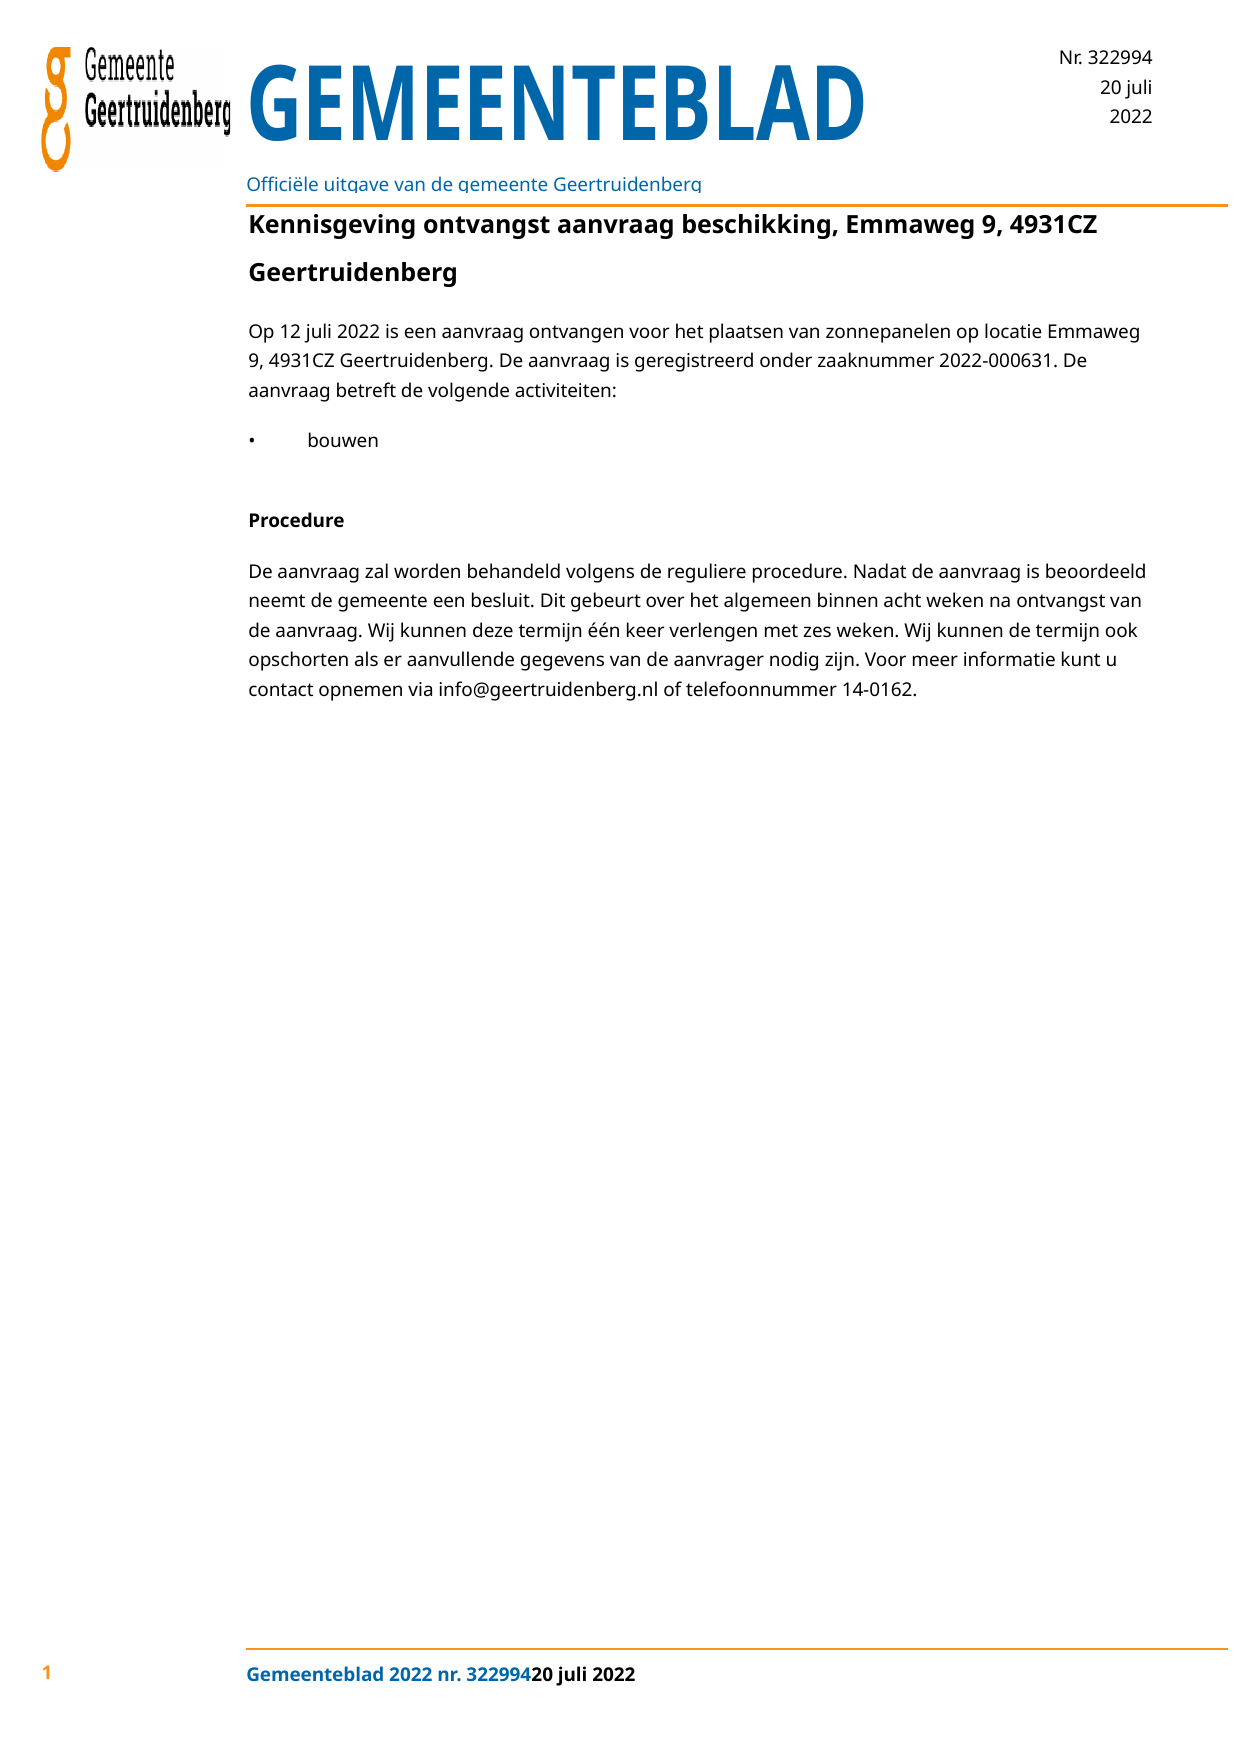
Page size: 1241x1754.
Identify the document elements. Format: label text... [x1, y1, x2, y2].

text Procedure [248, 507, 1152, 533]
text Op 12 juli 2022 is een aanvraag ontvangen voor het plaatsen van zonnepanelen op locatie Emmaweg 9, 4931CZ Geertruidenberg. De aanvraag is geregistreerd onder zaaknummer 2022-000631. De aanvraag betreft de volgende activiteiten: [248, 318, 1152, 403]
picture [41, 47, 231, 172]
text De aanvraag zal worden behandeld volgens de reguliere procedure. Nadat de aanvraag is beoordeeld neemt de gemeente een besluit. Dit gebeurt over het algemeen binnen acht weken na ontvangst van de aanvraag. Wij kunnen deze termijn één keer verlengen met zes weken. Wij kunnen de termijn ook opschorten als er aanvullende gegevens van de aanvrager nodig zijn. Voor meer informatie kunt u contact opnemen via info@geertruidenberg.nl of telefoonnummer 14-0162. [248, 558, 1152, 702]
list bouwen [248, 427, 1152, 453]
text Kennisgeving ontvangst aanvraag beschikking, Emmaweg 9, 4931CZ Geertruidenberg [248, 207, 1152, 288]
